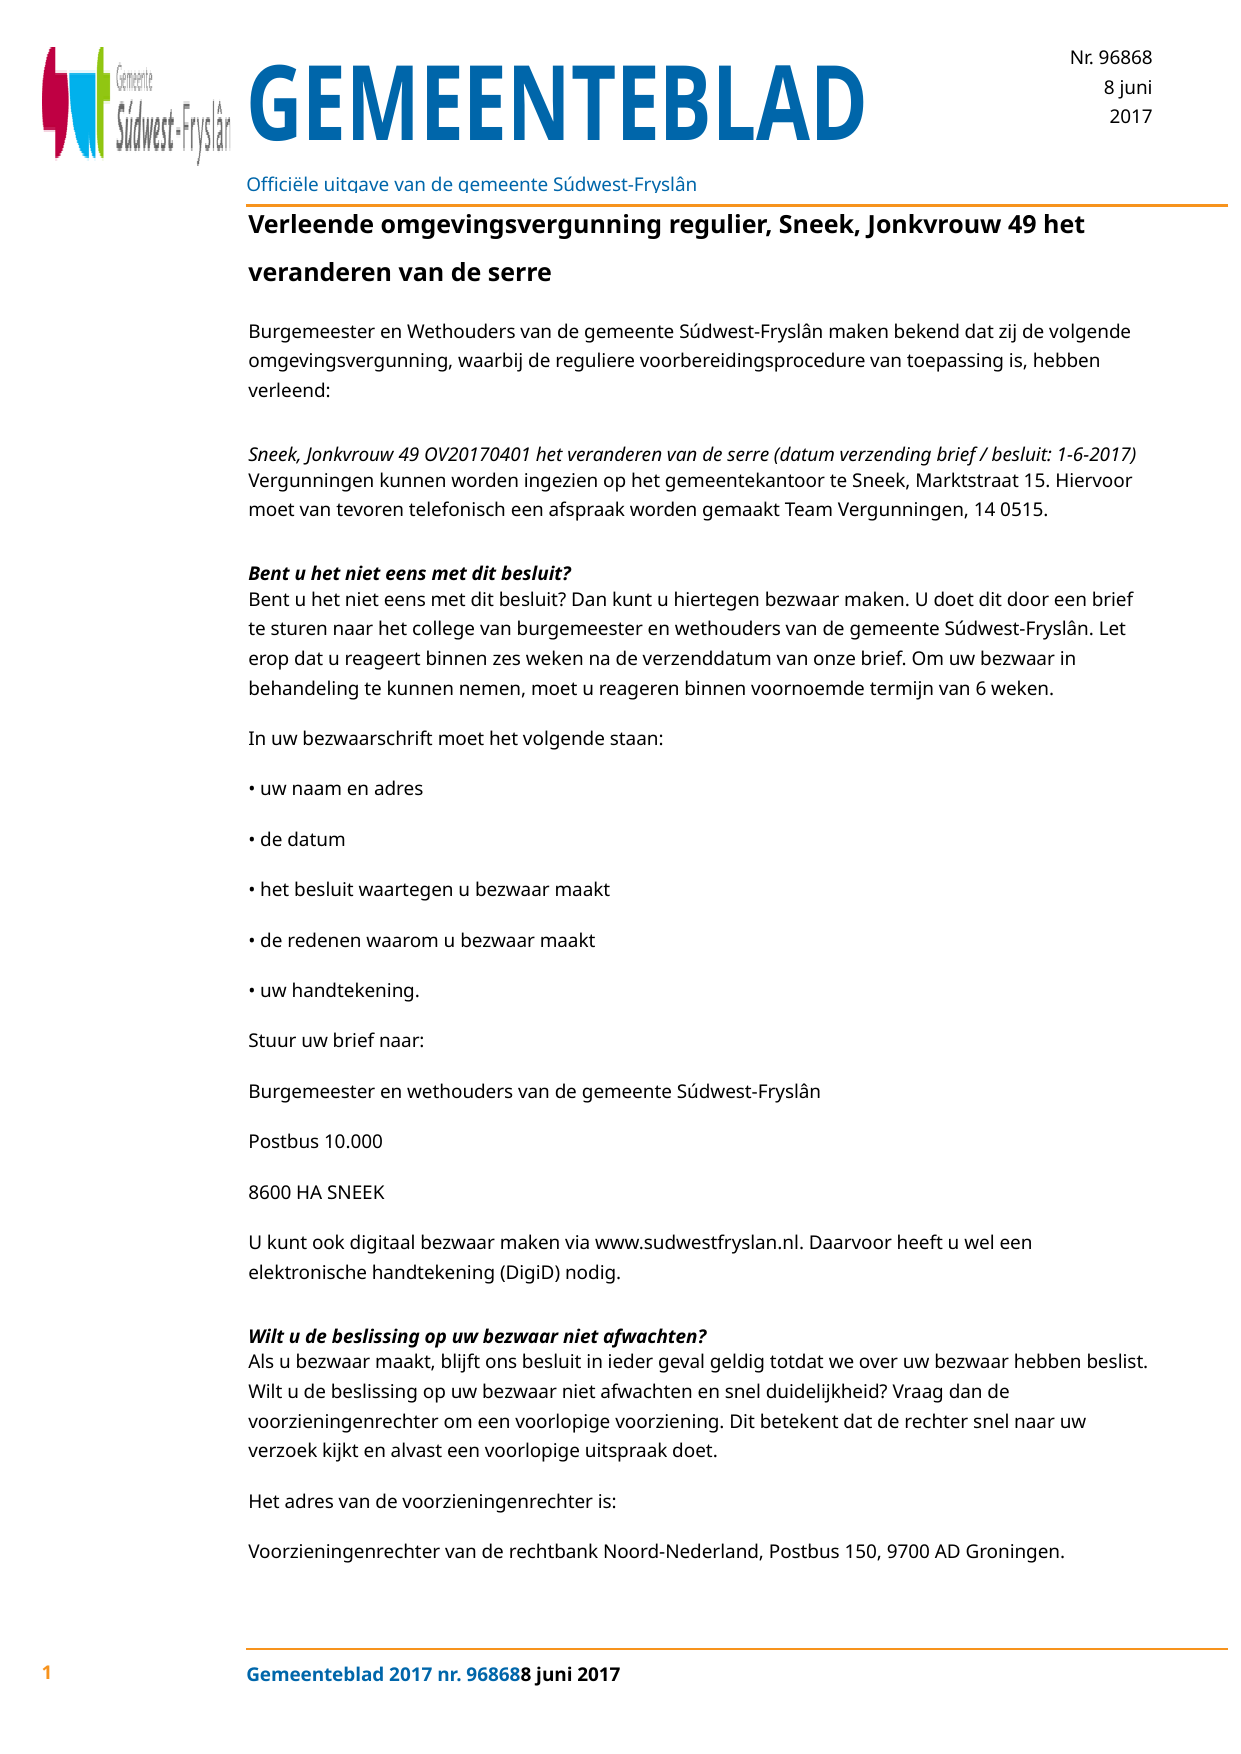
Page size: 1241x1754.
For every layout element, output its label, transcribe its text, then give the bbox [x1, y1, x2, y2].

text Stuur uw brief naar: [248, 1028, 1152, 1053]
text Voorzieningenrechter van de rechtbank Noord-Nederland, Postbus 150, 9700 AD Groningen. [248, 1538, 1152, 1564]
text Sneek, Jonkvrouw 49 OV20170401 het veranderen van de serre (datum verzending brief / besluit: 1-6-2017) [248, 441, 1152, 467]
text • de datum [248, 826, 1152, 852]
text • de redenen waarom u bezwaar maakt [248, 927, 1152, 953]
text Verleende omgevingsvergunning regulier, Sneek, Jonkvrouw 49 het veranderen van de serre [248, 207, 1152, 288]
text 8600 HA SNEEK [248, 1179, 1152, 1205]
text Burgemeester en Wethouders van de gemeente Súdwest-Fryslân maken bekend dat zij de volgende omgevingsvergunning, waarbij de reguliere voorbereidingsprocedure van toepassing is, hebben verleend: [248, 318, 1152, 403]
text Wilt u de beslissing op uw bezwaar niet afwachten? [248, 1323, 1152, 1349]
text Vergunningen kunnen worden ingezien op het gemeentekantoor te Sneek, Marktstraat 15. Hiervoor moet van tevoren telefonisch een afspraak worden gemaakt Team Vergunningen, 14 0515. [248, 467, 1152, 522]
text Burgemeester en wethouders van de gemeente Súdwest-Fryslân [248, 1078, 1152, 1104]
picture [41, 47, 231, 172]
text Postbus 10.000 [248, 1128, 1152, 1154]
text Als u bezwaar maakt, blijft ons besluit in ieder geval geldig totdat we over uw bezwaar hebben beslist. Wilt u de beslissing op uw bezwaar niet afwachten en snel duidelijkheid? Vraag dan de voorzieningenrechter om een voorlopige voorziening. Dit betekent dat de rechter snel naar uw verzoek kijkt en alvast een voorlopige uitspraak doet. [248, 1349, 1152, 1463]
text Het adres van de voorzieningenrechter is: [248, 1488, 1152, 1513]
text Bent u het niet eens met dit besluit? Dan kunt u hiertegen bezwaar maken. U doet dit door een brief te sturen naar het college van burgemeester en wethouders van de gemeente Súdwest-Fryslân. Let erop dat u reageert binnen zes weken na de verzenddatum van onze brief. Om uw bezwaar in behandeling te kunnen nemen, moet u reageren binnen voornoemde termijn van 6 weken. [248, 586, 1152, 701]
text • het besluit waartegen u bezwaar maakt [248, 876, 1152, 902]
text U kunt ook digitaal bezwaar maken via www.sudwestfryslan.nl. Daarvoor heeft u wel een elektronische handtekening (DigiD) nodig. [248, 1229, 1152, 1285]
text In uw bezwaarschrift moet het volgende staan: [248, 725, 1152, 751]
text Bent u het niet eens met dit besluit? [248, 560, 1152, 586]
text • uw handtekening. [248, 977, 1152, 1003]
text • uw naam en adres [248, 776, 1152, 801]
